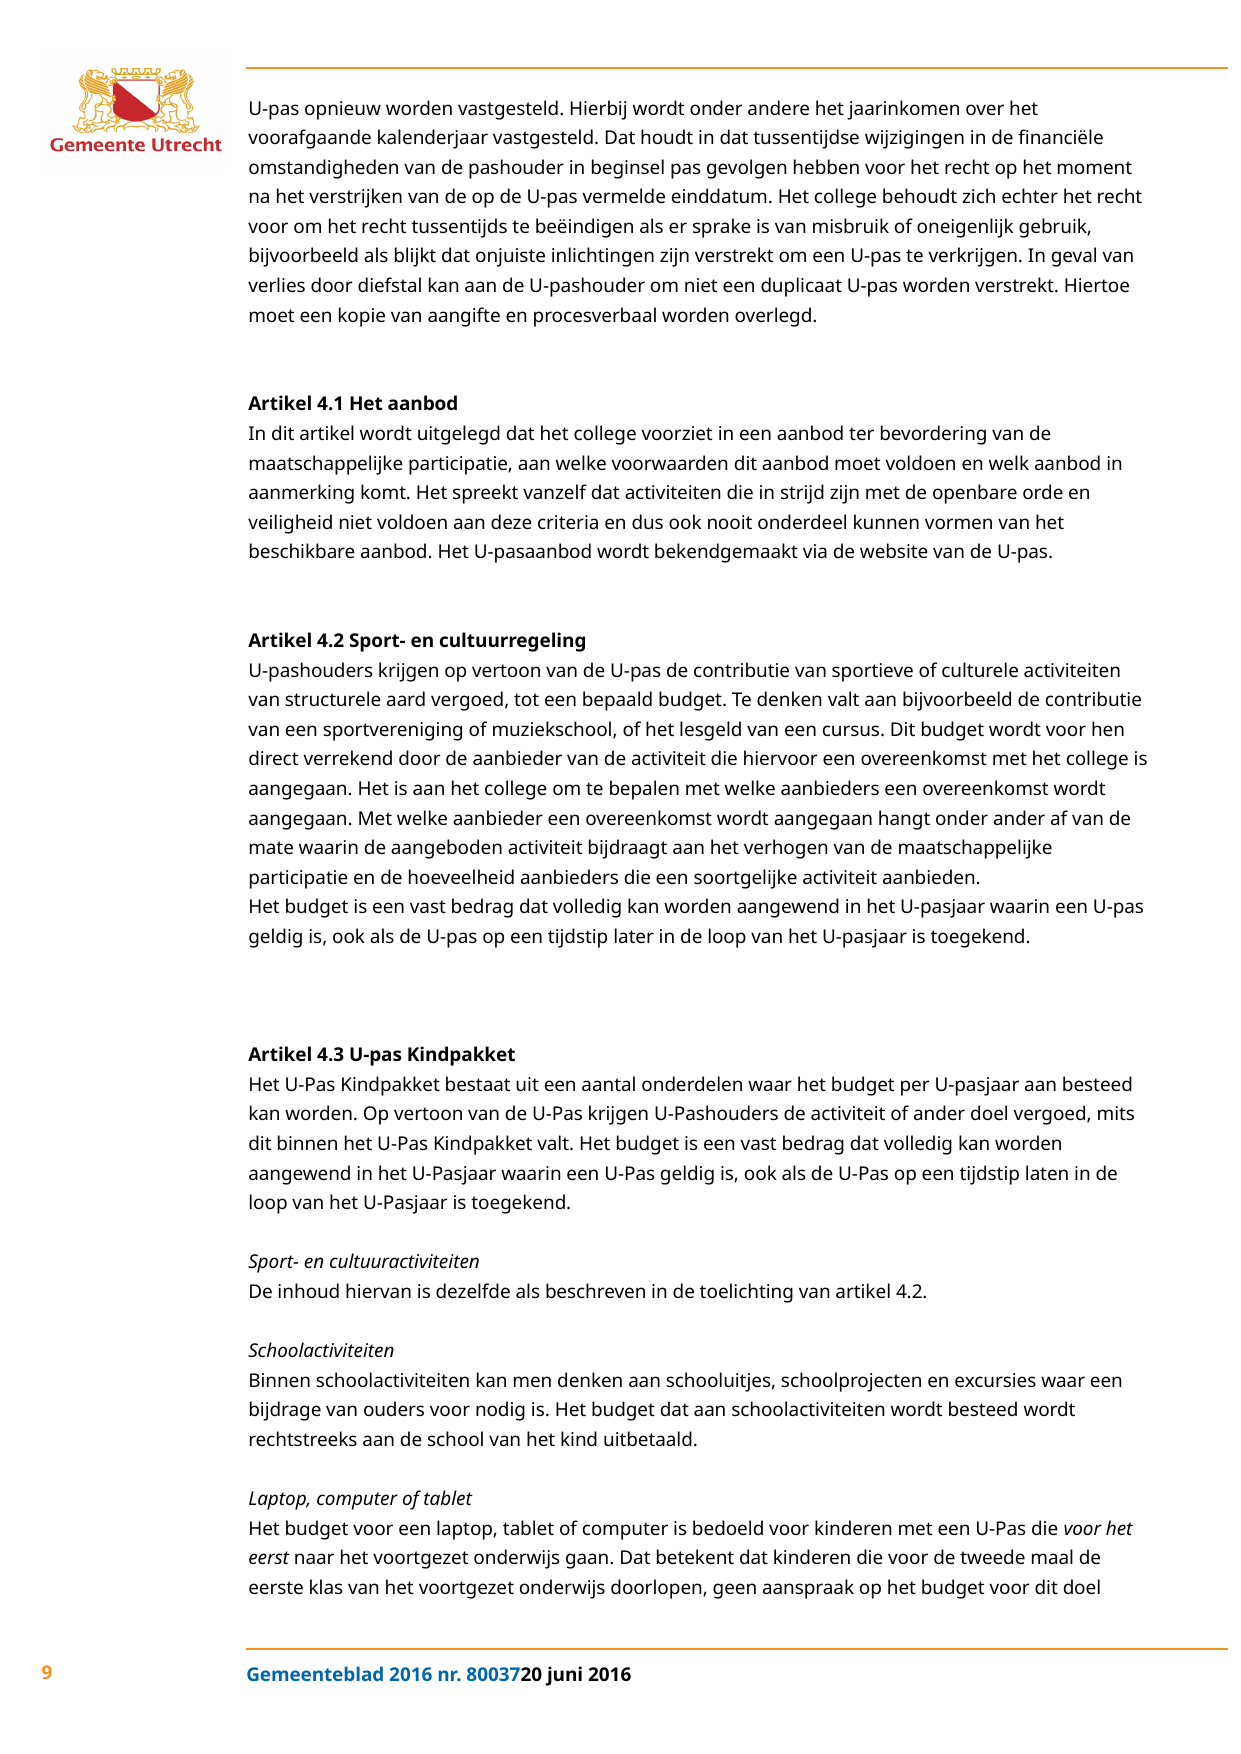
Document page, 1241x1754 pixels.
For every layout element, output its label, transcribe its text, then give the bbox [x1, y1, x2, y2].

text U-pas opnieuw worden vastgesteld. Hierbij wordt onder andere het jaarinkomen over het voorafgaande kalenderjaar vastgesteld. Dat houdt in dat tussentijdse wijzigingen in de financiële omstandigheden van de pashouder in beginsel pas gevolgen hebben voor het recht op het moment na het verstrijken van de op de U-pas vermelde einddatum. Het college behoudt zich echter het recht voor om het recht tussentijds te beëindigen als er sprake is van misbruik of oneigenlijk gebruik, bijvoorbeeld als blijkt dat onjuiste inlichtingen zijn verstrekt om een U-pas te verkrijgen. In geval van verlies door diefstal kan aan de U-pashouder om niet een duplicaat U-pas worden verstrekt. Hiertoe moet een kopie van aangifte en procesverbaal worden overlegd. [248, 95, 1152, 328]
text Artikel 4.1 Het aanbod [248, 391, 1152, 416]
text Het budget is een vast bedrag dat volledig kan worden aangewend in het U-pasjaar waarin een U-pas geldig is, ook als de U-pas op een tijdstip later in de loop van het U-pasjaar is toegekend. [248, 893, 1152, 949]
text U-pashouders krijgen op vertoon van de U-pas de contributie van sportieve of culturele activiteiten van structurele aard vergoed, tot een bepaald budget. Te denken valt aan bijvoorbeeld de contributie van een sportvereniging of muziekschool, of het lesgeld van een cursus. Dit budget wordt voor hen direct verrekend door de aanbieder van de activiteit die hiervoor een overeenkomst met het college is aangegaan. Het is aan het college om te bepalen met welke aanbieders een overeenkomst wordt aangegaan. Met welke aanbieder een overeenkomst wordt aangegaan hangt onder ander af van de mate waarin de aangeboden activiteit bijdraagt aan het verhogen van de maatschappelijke participatie en de hoeveelheid aanbieders die een soortgelijke activiteit aanbieden. [248, 657, 1152, 890]
text Het U-Pas Kindpakket bestaat uit een aantal onderdelen waar het budget per U-pasjaar aan besteed kan worden. Op vertoon van de U-Pas krijgen U-Pashouders de activiteit of ander doel vergoed, mits dit binnen het U-Pas Kindpakket valt. Het budget is een vast bedrag dat volledig kan worden aangewend in het U-Pasjaar waarin een U-Pas geldig is, ook als de U-Pas op een tijdstip laten in de loop van het U-Pasjaar is toegekend. [248, 1071, 1152, 1215]
text Binnen schoolactiviteiten kan men denken aan schooluitjes, schoolprojecten en excursies waar een bijdrage van ouders voor nodig is. Het budget dat aan schoolactiviteiten wordt besteed wordt rechtstreeks aan de school van het kind uitbetaald. [248, 1367, 1152, 1452]
text In dit artikel wordt uitgelegd dat het college voorziet in een aanbod ter bevordering van de maatschappelijke participatie, aan welke voorwaarden dit aanbod moet voldoen en welk aanbod in aanmerking komt. Het spreekt vanzelf dat activiteiten die in strijd zijn met de openbare orde en veiligheid niet voldoen aan deze criteria en dus ook nooit onderdeel kunnen vormen van het beschikbare aanbod. Het U-pasaanbod wordt bekendgemaakt via de website van de U-pas. [248, 420, 1152, 564]
text De inhoud hiervan is dezelfde als beschreven in de toelichting van artikel 4.2. [248, 1278, 1152, 1304]
text Laptop, computer of tablet [248, 1485, 1152, 1511]
picture [41, 47, 231, 172]
text Artikel 4.3 U-pas Kindpakket [248, 1041, 1152, 1067]
text Schoolactiviteiten [248, 1337, 1152, 1363]
text Artikel 4.2 Sport- en cultuurregeling [248, 627, 1152, 653]
text Het budget voor een laptop, tablet of computer is bedoeld voor kinderen met een U-Pas die voor het eerst naar het voortgezet onderwijs gaan. Dat betekent dat kinderen die voor de tweede maal de eerste klas van het voortgezet onderwijs doorlopen, geen aanspraak op het budget voor dit doel [248, 1515, 1152, 1600]
text Sport- en cultuuractiviteiten [248, 1248, 1152, 1274]
